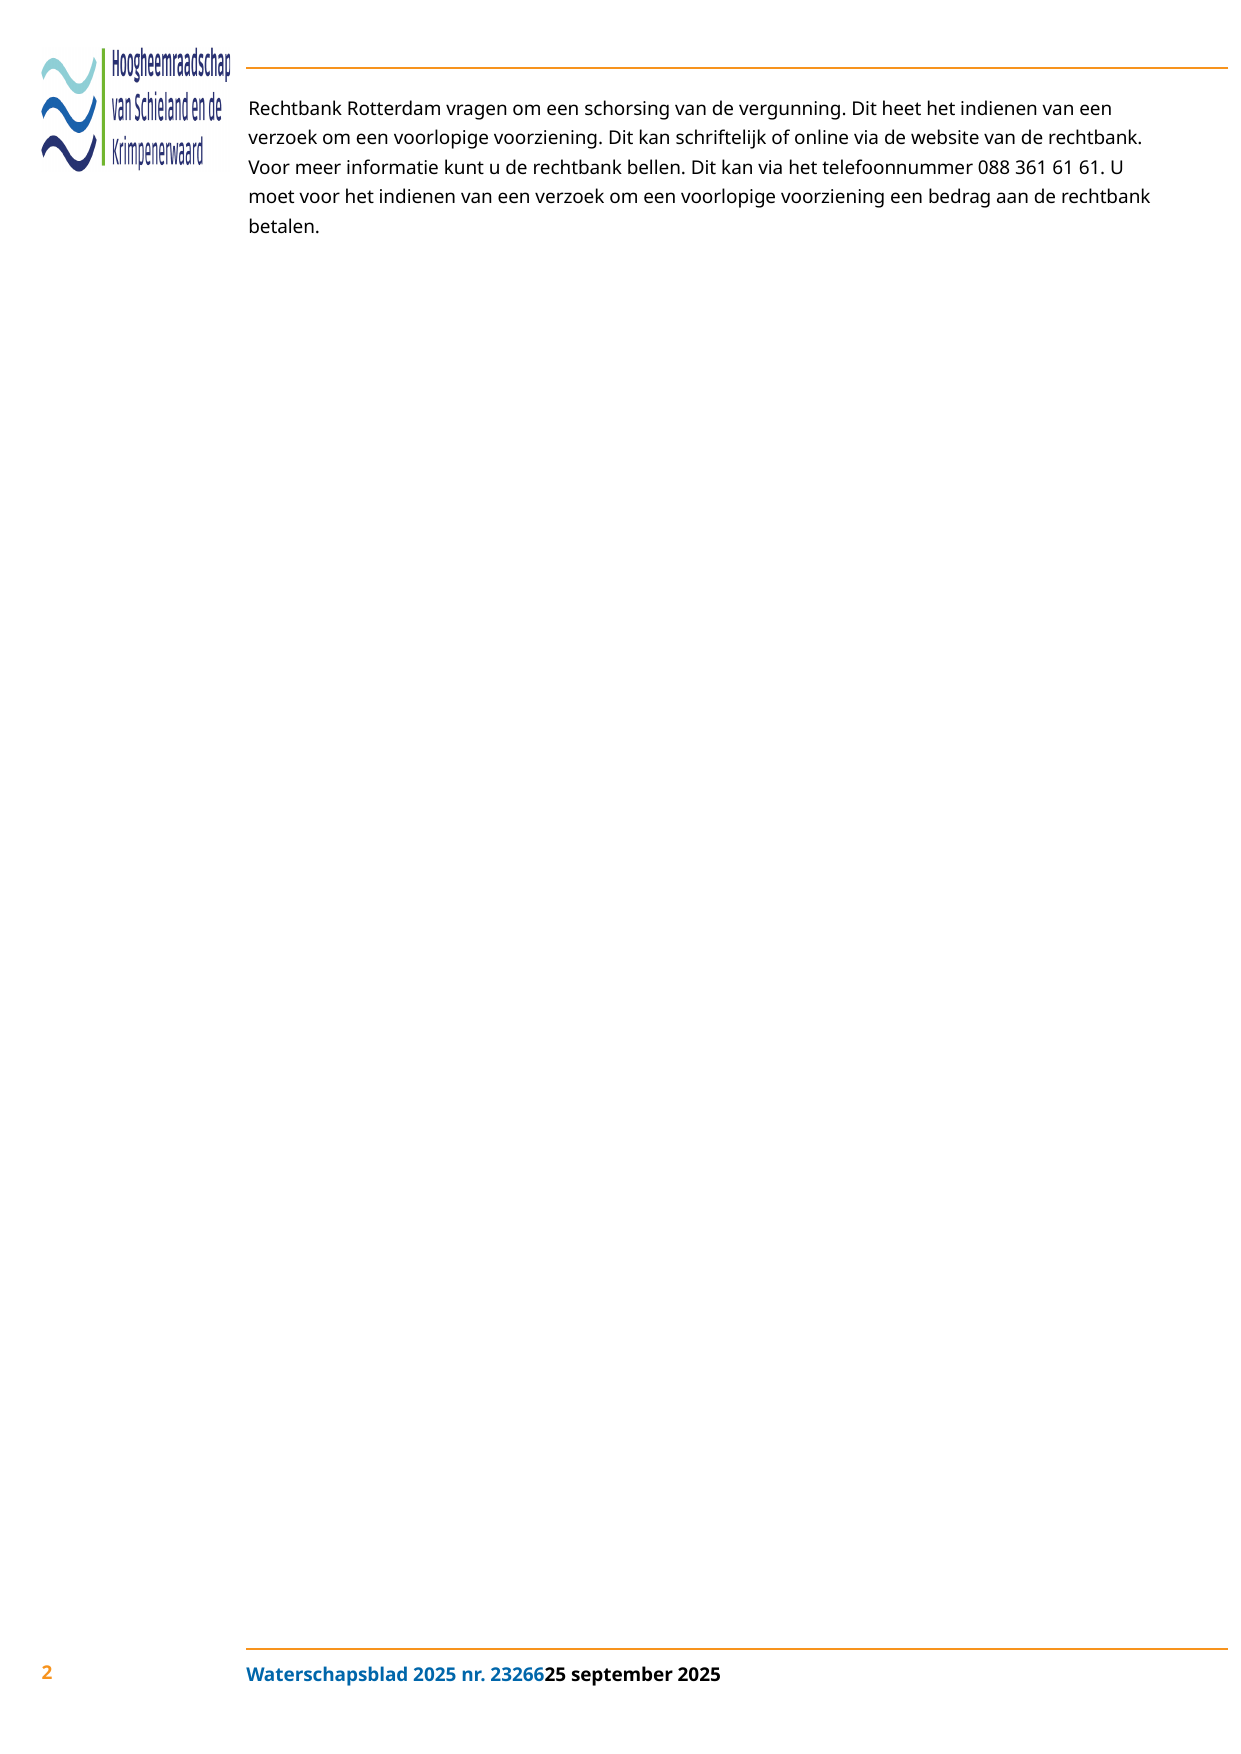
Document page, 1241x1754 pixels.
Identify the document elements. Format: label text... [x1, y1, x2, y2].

picture [41, 47, 231, 172]
text Rechtbank Rotterdam vragen om een schorsing van de vergunning. Dit heet het indienen van een verzoek om een voorlopige voorziening. Dit kan schriftelijk of online via de website van de rechtbank. Voor meer informatie kunt u de rechtbank bellen. Dit kan via het telefoonnummer 088 361 61 61. U moet voor het indienen van een verzoek om een voorlopige voorziening een bedrag aan de rechtbank betalen. [248, 95, 1152, 239]
